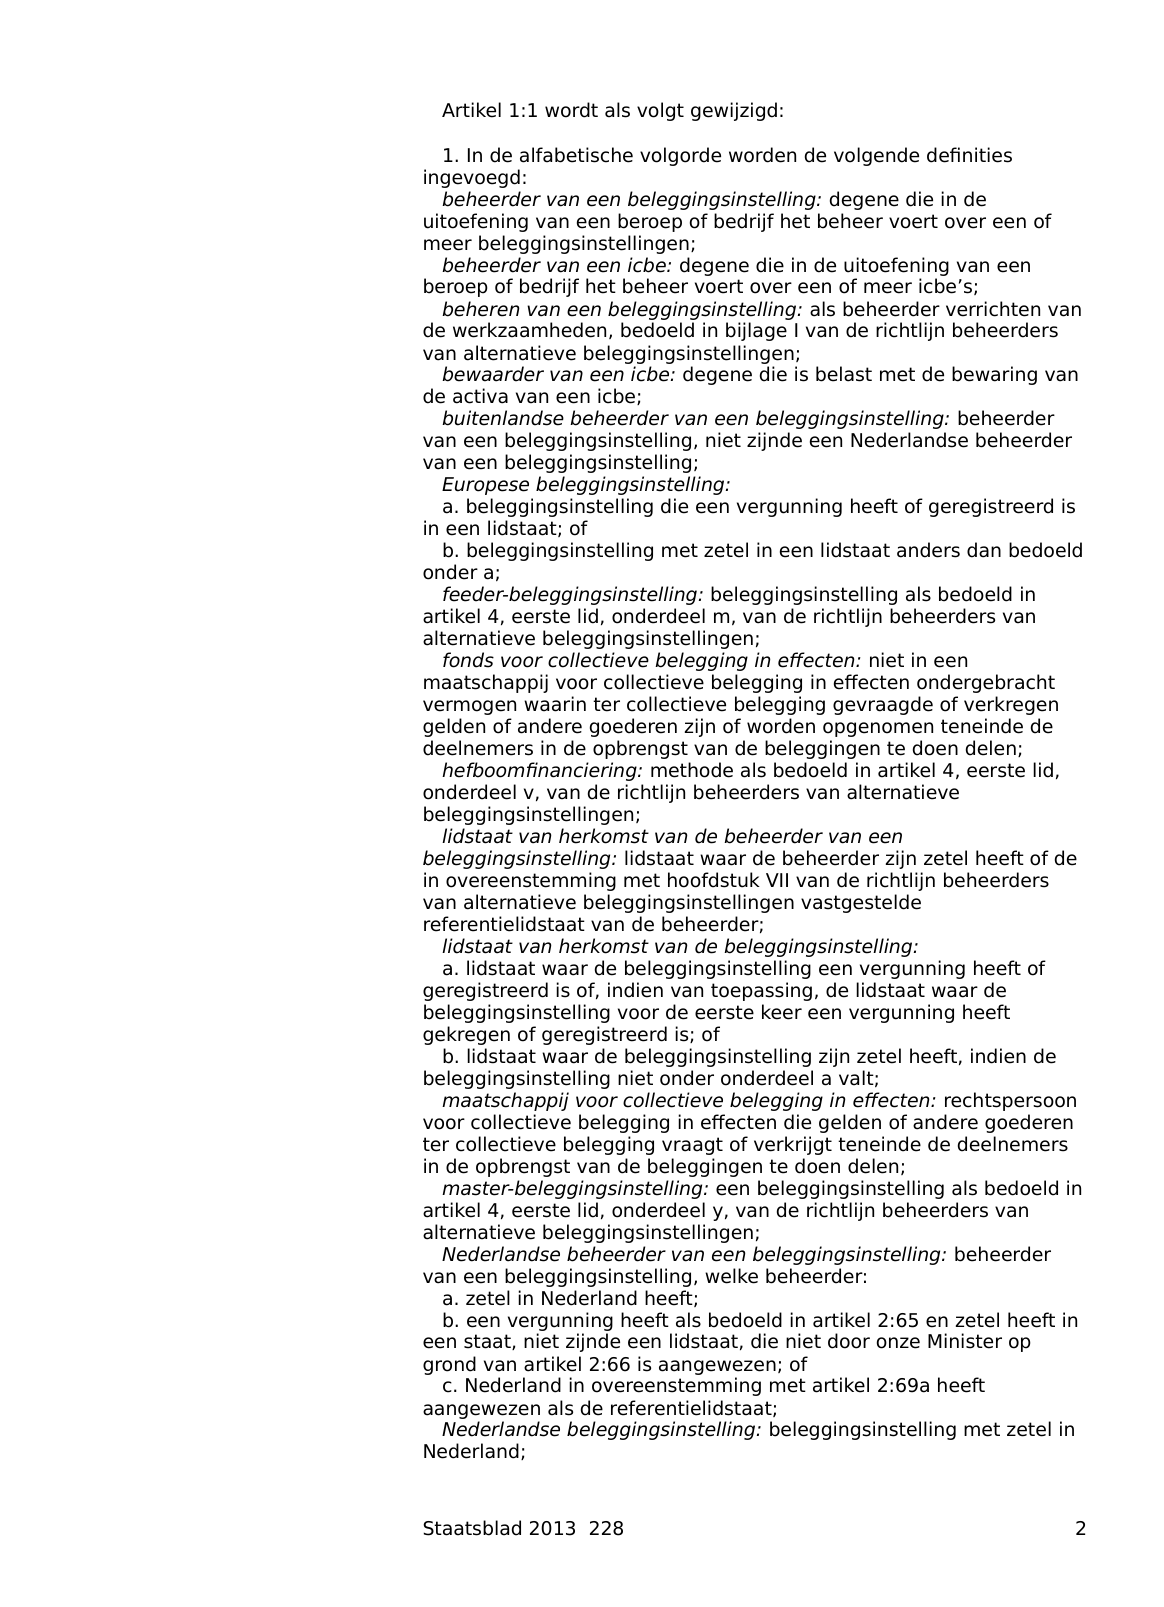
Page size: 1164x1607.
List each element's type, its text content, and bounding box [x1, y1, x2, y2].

text hefboomfinanciering: methode als bedoeld in artikel 4, eerste lid, onderdeel v, van de richtlijn beheerders van alternatieve beleggingsinstellingen; [422, 760, 1087, 826]
text Nederlandse beheerder van een beleggingsinstelling: beheerder van een beleggingsinstelling, welke beheerder: [422, 1243, 1087, 1287]
text beheerder van een icbe: degene die in de uitoefening van een beroep of bedrijf het beheer voert over een of meer icbe’s; [422, 254, 1087, 298]
text lidstaat van herkomst van de beheerder van een beleggingsinstelling: lidstaat waar de beheerder zijn zetel heeft of de in overeenstemming met hoofdstuk VII van de richtlijn beheerders van alternatieve beleggingsinstellingen vastgestelde referentielidstaat van de beheerder; [422, 826, 1087, 936]
text lidstaat van herkomst van de beleggingsinstelling: [422, 936, 1087, 958]
text feeder-beleggingsinstelling: beleggingsinstelling als bedoeld in artikel 4, eerste lid, onderdeel m, van de richtlijn beheerders van alternatieve beleggingsinstellingen; [422, 584, 1087, 650]
text bewaarder van een icbe: degene die is belast met de bewaring van de activa van een icbe; [422, 364, 1087, 408]
text a. zetel in Nederland heeft; [422, 1287, 1087, 1309]
text a. lidstaat waar de beleggingsinstelling een vergunning heeft of geregistreerd is of, indien van toepassing, de lidstaat waar de beleggingsinstelling voor de eerste keer een vergunning heeft gekregen of geregistreerd is; of [422, 958, 1087, 1046]
text fonds voor collectieve belegging in effecten: niet in een maatschappij voor collectieve belegging in effecten ondergebracht vermogen waarin ter collectieve belegging gevraagde of verkregen gelden of andere goederen zijn of worden opgenomen teneinde de deelnemers in de opbrengst van de beleggingen te doen delen; [422, 650, 1087, 760]
text Nederlandse beleggingsinstelling: beleggingsinstelling met zetel in Nederland; [422, 1419, 1087, 1463]
text a. beleggingsinstelling die een vergunning heeft of geregistreerd is in een lidstaat; of [422, 496, 1087, 540]
text master-beleggingsinstelling: een beleggingsinstelling als bedoeld in artikel 4, eerste lid, onderdeel y, van de richtlijn beheerders van alternatieve beleggingsinstellingen; [422, 1178, 1087, 1243]
text buitenlandse beheerder van een beleggingsinstelling: beheerder van een beleggingsinstelling, niet zijnde een Nederlandse beheerder van een beleggingsinstelling; [422, 408, 1087, 474]
text 1. In de alfabetische volgorde worden de volgende definities ingevoegd: [422, 144, 1087, 188]
text b. lidstaat waar de beleggingsinstelling zijn zetel heeft, indien de beleggingsinstelling niet onder onderdeel a valt; [422, 1046, 1087, 1090]
text maatschappij voor collectieve belegging in effecten: rechtspersoon voor collectieve belegging in effecten die gelden of andere goederen ter collectieve belegging vraagt of verkrijgt teneinde de deelnemers in de opbrengst van de beleggingen te doen delen; [422, 1090, 1087, 1178]
text Europese beleggingsinstelling: [422, 474, 1087, 496]
text Artikel 1:1 wordt als volgt gewijzigd: [422, 100, 1087, 122]
text beheren van een beleggingsinstelling: als beheerder verrichten van de werkzaamheden, bedoeld in bijlage I van de richtlijn beheerders van alternatieve beleggingsinstellingen; [422, 298, 1087, 364]
text beheerder van een beleggingsinstelling: degene die in de uitoefening van een beroep of bedrijf het beheer voert over een of meer beleggingsinstellingen; [422, 188, 1087, 254]
text b. beleggingsinstelling met zetel in een lidstaat anders dan bedoeld onder a; [422, 540, 1087, 584]
text c. Nederland in overeenstemming met artikel 2:69a heeft aangewezen als de referentielidstaat; [422, 1375, 1087, 1419]
text b. een vergunning heeft als bedoeld in artikel 2:65 en zetel heeft in een staat, niet zijnde een lidstaat, die niet door onze Minister op grond van artikel 2:66 is aangewezen; of [422, 1309, 1087, 1375]
